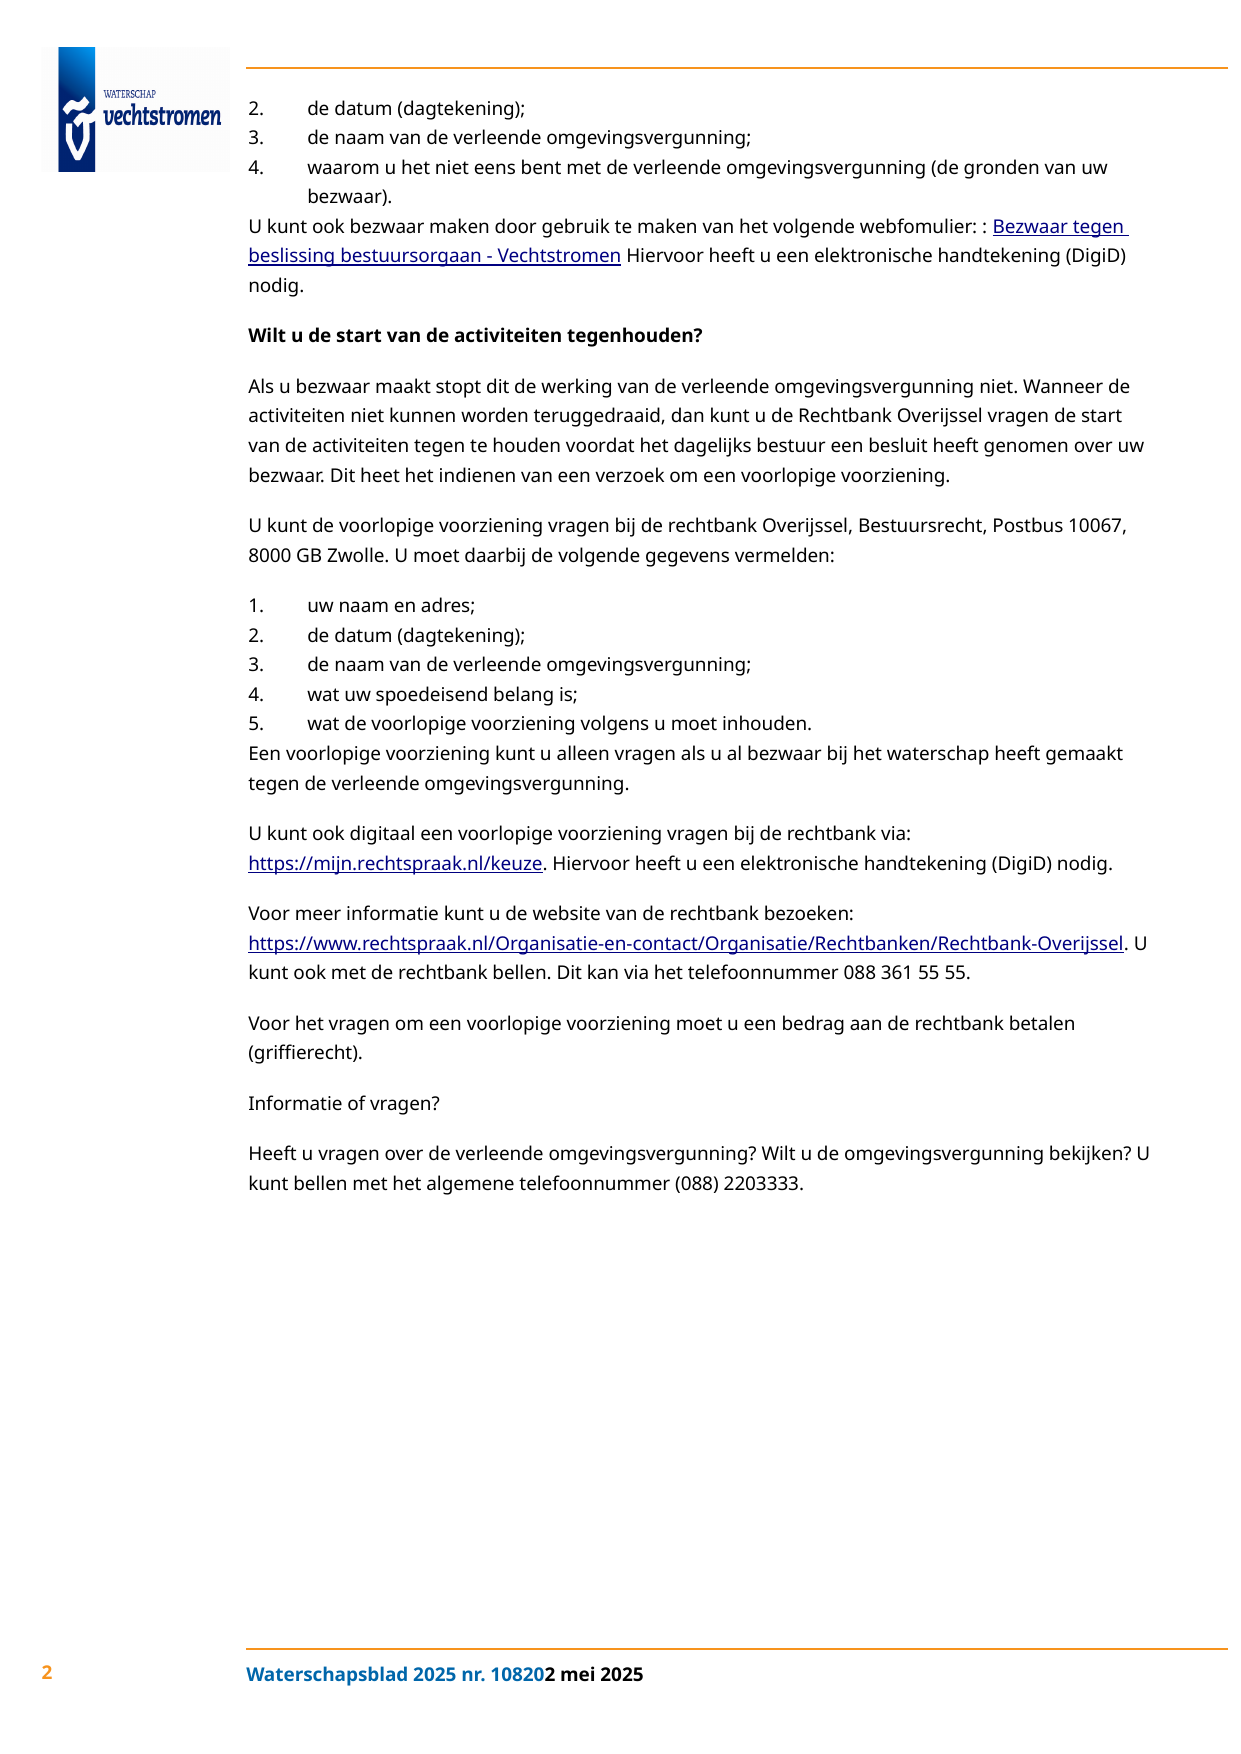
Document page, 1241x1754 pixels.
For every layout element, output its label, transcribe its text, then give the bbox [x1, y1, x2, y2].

list de datum (dagtekening); [248, 95, 1152, 121]
text Als u bezwaar maakt stopt dit de werking van de verleende omgevingsvergunning niet. Wanneer de activiteiten niet kunnen worden teruggedraaid, dan kunt u de Rechtbank Overijssel vragen de start van de activiteiten tegen te houden voordat het dagelijks bestuur een besluit heeft genomen over uw bezwaar. Dit heet het indienen van een verzoek om een voorlopige voorziening. [248, 373, 1152, 488]
list wat de voorlopige voorziening volgens u moet inhouden. [248, 711, 1152, 736]
text Heeft u vragen over de verleende omgevingsvergunning? Wilt u de omgevingsvergunning bekijken? U kunt bellen met het algemene telefoonnummer (088) 2203333. [248, 1140, 1152, 1196]
list waarom u het niet eens bent met de verleende omgevingsvergunning (de gronden van uw bezwaar). [248, 154, 1152, 209]
list de datum (dagtekening); [248, 622, 1152, 648]
list wat uw spoedeisend belang is; [248, 681, 1152, 707]
text Voor meer informatie kunt u de website van de rechtbank bezoeken: https://www.rechtspraak.nl/Organisatie-en-contact/Organisatie/Rechtbanken/Rechtbank-Overijssel. U kunt ook met de rechtbank bellen. Dit kan via het telefoonnummer 088 361 55 55. [248, 900, 1152, 985]
list de naam van de verleende omgevingsvergunning; [248, 124, 1152, 150]
text U kunt de voorlopige voorziening vragen bij de rechtbank Overijssel, Bestuursrecht, Postbus 10067, 8000 GB Zwolle. U moet daarbij de volgende gegevens vermelden: [248, 512, 1152, 568]
text Voor het vragen om een voorlopige voorziening moet u een bedrag aan de rechtbank betalen (griffierecht). [248, 1010, 1152, 1065]
list uw naam en adres; [248, 592, 1152, 618]
picture [41, 47, 231, 172]
text U kunt ook digitaal een voorlopige voorziening vragen bij de rechtbank via: https://mijn.rechtspraak.nl/keuze. Hiervoor heeft u een elektronische handtekening (DigiD) nodig. [248, 820, 1152, 876]
list de naam van de verleende omgevingsvergunning; [248, 651, 1152, 677]
text Wilt u de start van de activiteiten tegenhouden? [248, 323, 1152, 348]
text Informatie of vragen? [248, 1090, 1152, 1116]
text Een voorlopige voorziening kunt u alleen vragen als u al bezwaar bij het waterschap heeft gemaakt tegen de verleende omgevingsvergunning. [248, 740, 1152, 796]
text U kunt ook bezwaar maken door gebruik te maken van het volgende webfomulier: : Bezwaar tegen beslissing bestuursorgaan - Vechtstromen Hiervoor heeft u een elektronische handtekening (DigiD) nodig. [248, 213, 1152, 298]
